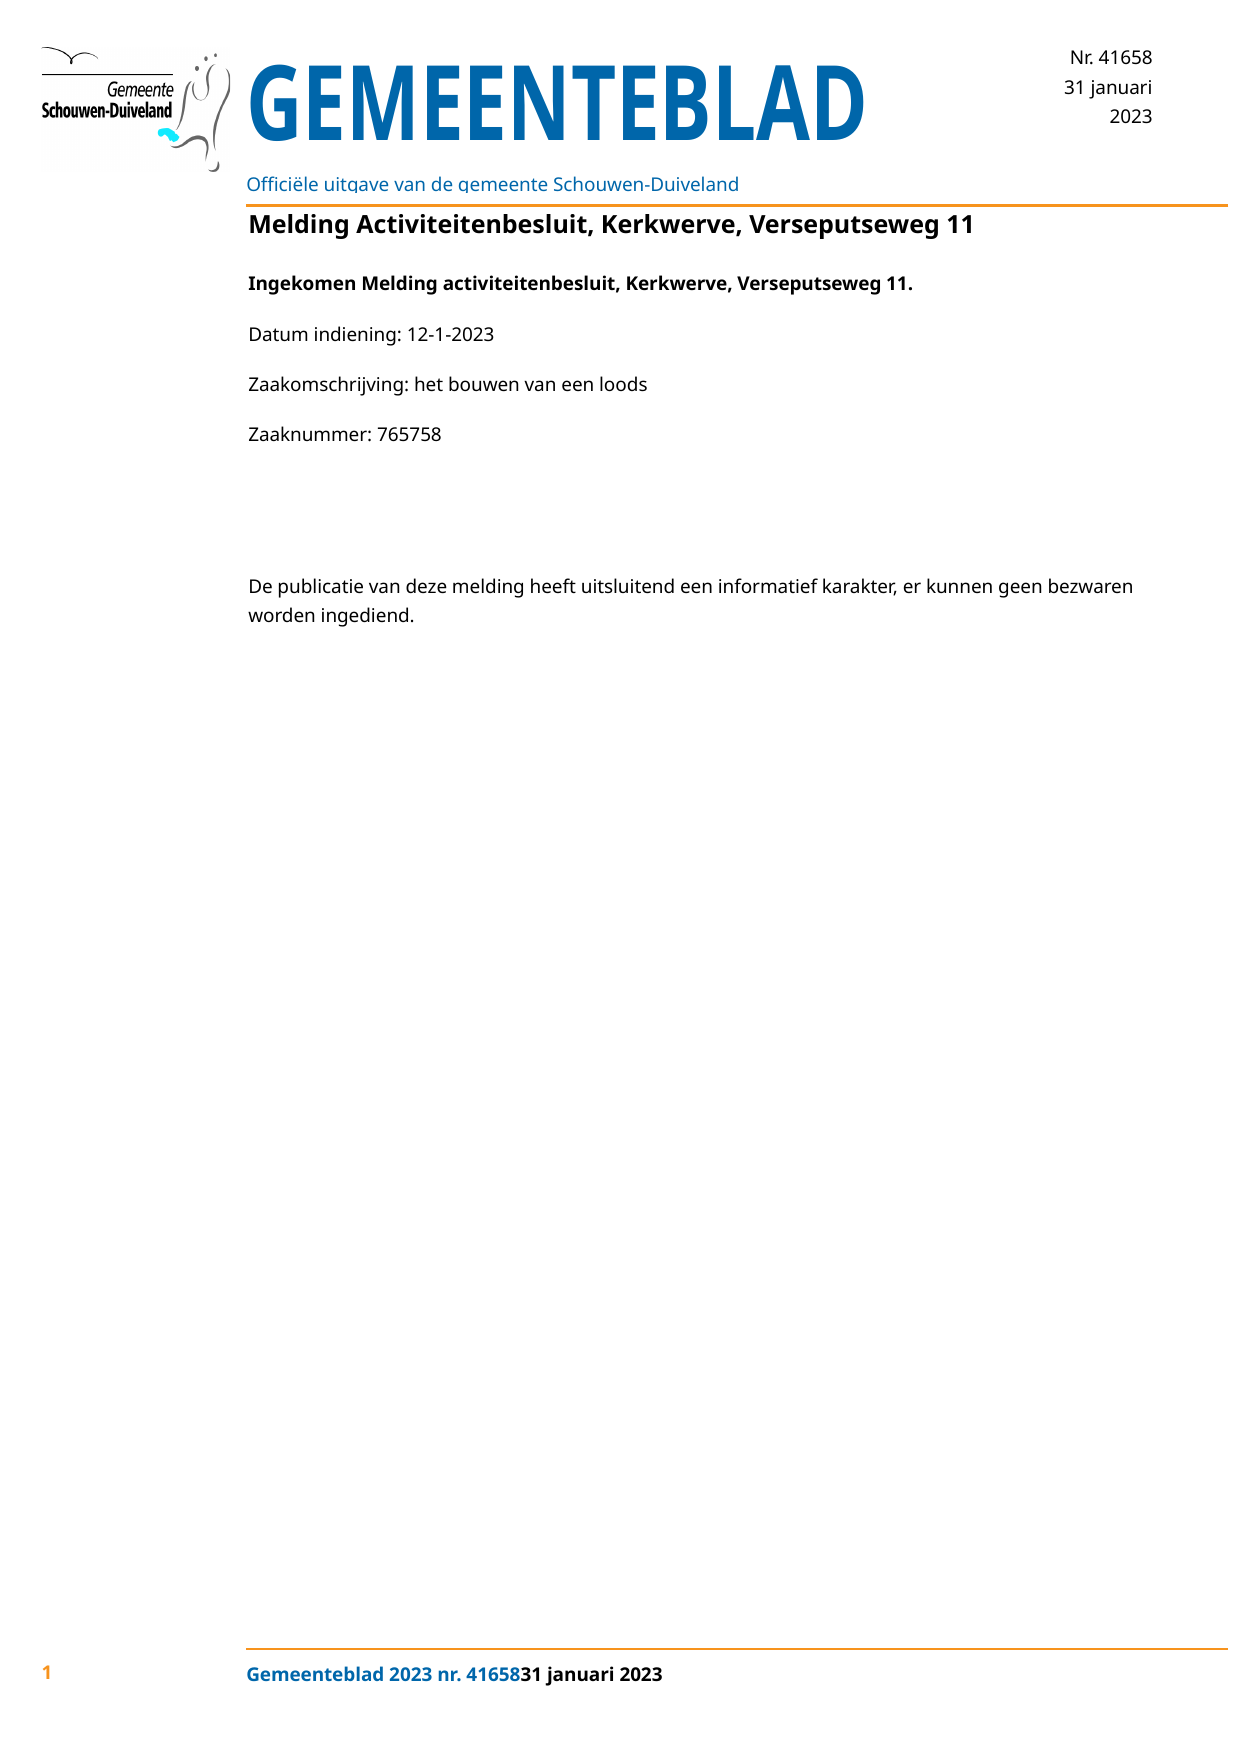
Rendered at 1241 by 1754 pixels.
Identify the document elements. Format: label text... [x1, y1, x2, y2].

text Zaakomschrijving: het bouwen van een loods [248, 371, 1152, 397]
text Zaaknummer: 765758 [248, 422, 1152, 447]
text Melding Activiteitenbesluit, Kerkwerve, Verseputseweg 11 [248, 207, 1152, 241]
text Datum indiening: 12-1-2023 [248, 321, 1152, 346]
text De publicatie van deze melding heeft uitsluitend een informatief karakter, er kunnen geen bezwaren worden ingediend. [248, 573, 1152, 628]
picture [41, 47, 231, 172]
text Ingekomen Melding activiteitenbesluit, Kerkwerve, Verseputseweg 11. [248, 270, 1152, 296]
